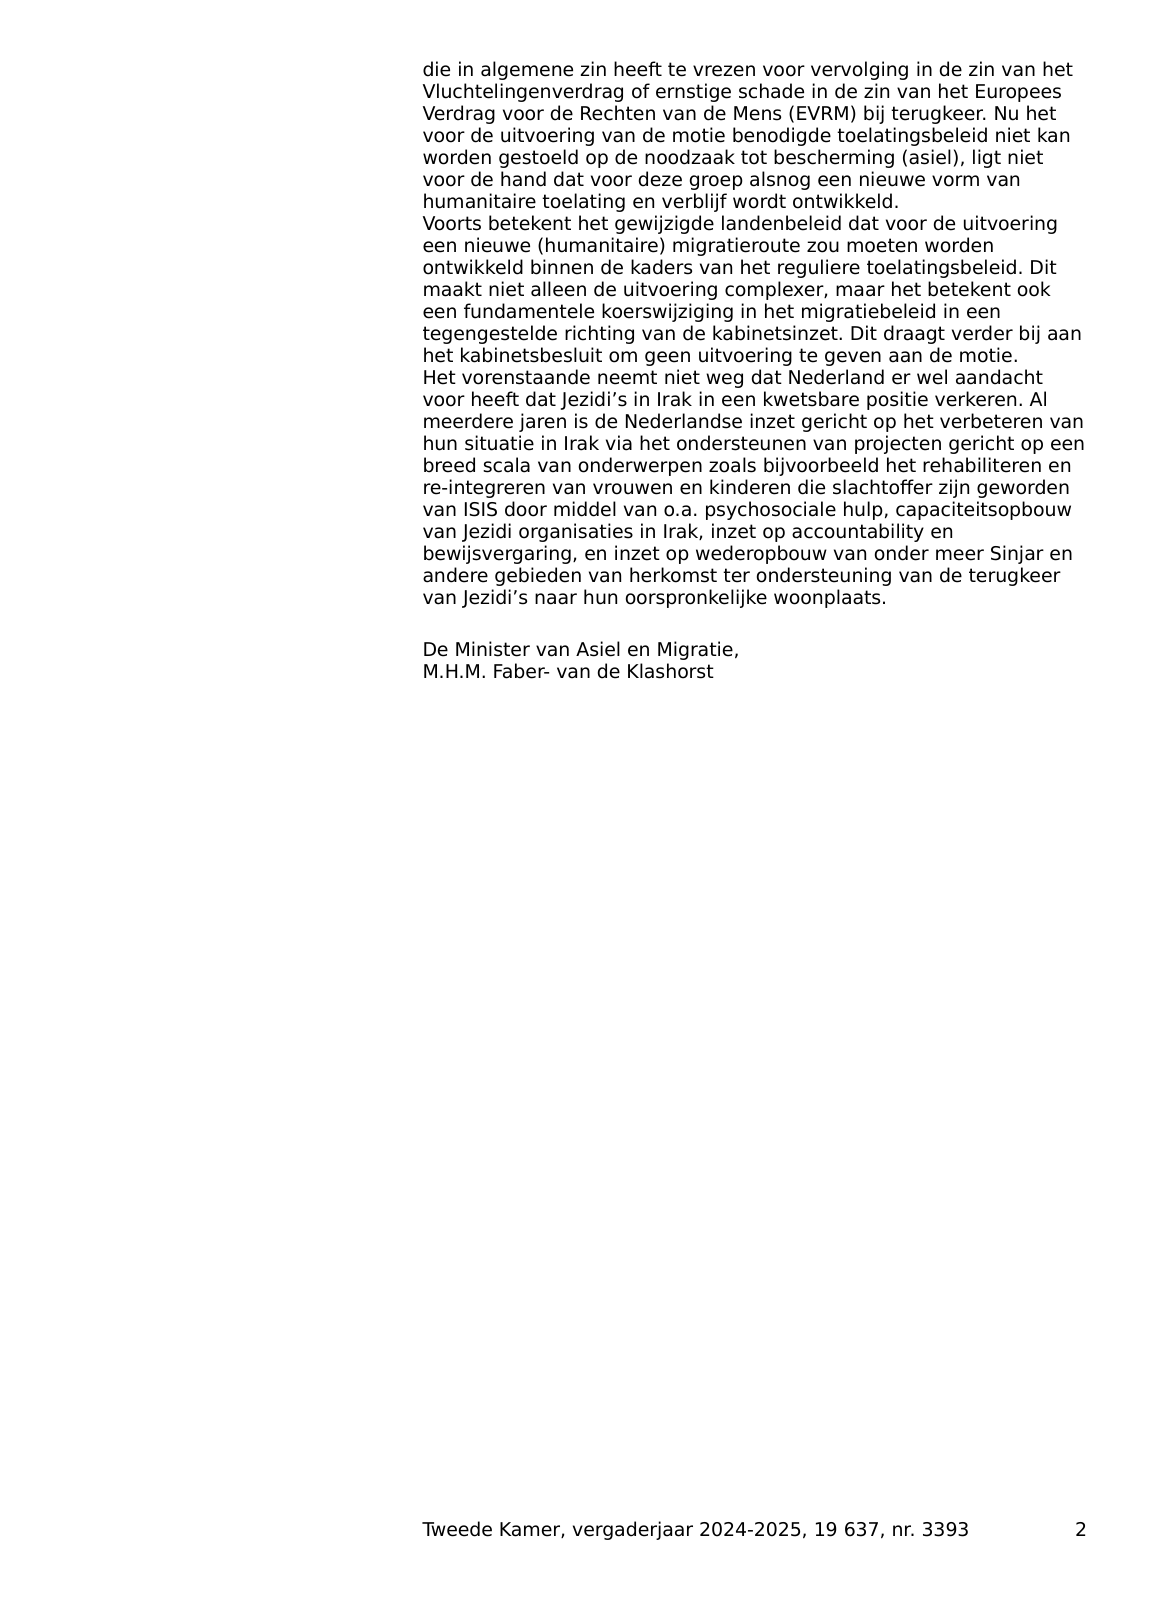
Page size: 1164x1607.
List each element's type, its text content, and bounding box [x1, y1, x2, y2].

text Voorts betekent het gewijzigde landenbeleid dat voor de uitvoering een nieuwe (humanitaire) migratieroute zou moeten worden ontwikkeld binnen de kaders van het reguliere toelatingsbeleid. Dit maakt niet alleen de uitvoering complexer, maar het betekent ook een fundamentele koerswijziging in het migratiebeleid in een tegengestelde richting van de kabinetsinzet. Dit draagt verder bij aan het kabinetsbesluit om geen uitvoering te geven aan de motie. [422, 213, 1087, 367]
text Het vorenstaande neemt niet weg dat Nederland er wel aandacht voor heeft dat Jezidi’s in Irak in een kwetsbare positie verkeren. Al meerdere jaren is de Nederlandse inzet gericht op het verbeteren van hun situatie in Irak via het ondersteunen van projecten gericht op een breed scala van onderwerpen zoals bijvoorbeeld het rehabiliteren en re-integreren van vrouwen en kinderen die slachtoffer zijn geworden van ISIS door middel van o.a. psychosociale hulp, capaciteitsopbouw van Jezidi organisaties in Irak, inzet op accountability en bewijsvergaring, en inzet op wederopbouw van onder meer Sinjar en andere gebieden van herkomst ter ondersteuning van de terugkeer van Jezidi’s naar hun oorspronkelijke woonplaats. [422, 367, 1087, 608]
text die in algemene zin heeft te vrezen voor vervolging in de zin van het Vluchtelingenverdrag of ernstige schade in de zin van het Europees Verdrag voor de Rechten van de Mens (EVRM) bij terugkeer. Nu het voor de uitvoering van de motie benodigde toelatingsbeleid niet kan worden gestoeld op de noodzaak tot bescherming (asiel), ligt niet voor de hand dat voor deze groep alsnog een nieuwe vorm van humanitaire toelating en verblijf wordt ontwikkeld. [422, 59, 1087, 213]
text De Minister van Asiel en Migratie, M.H.M. Faber- van de Klashorst [422, 638, 1087, 682]
